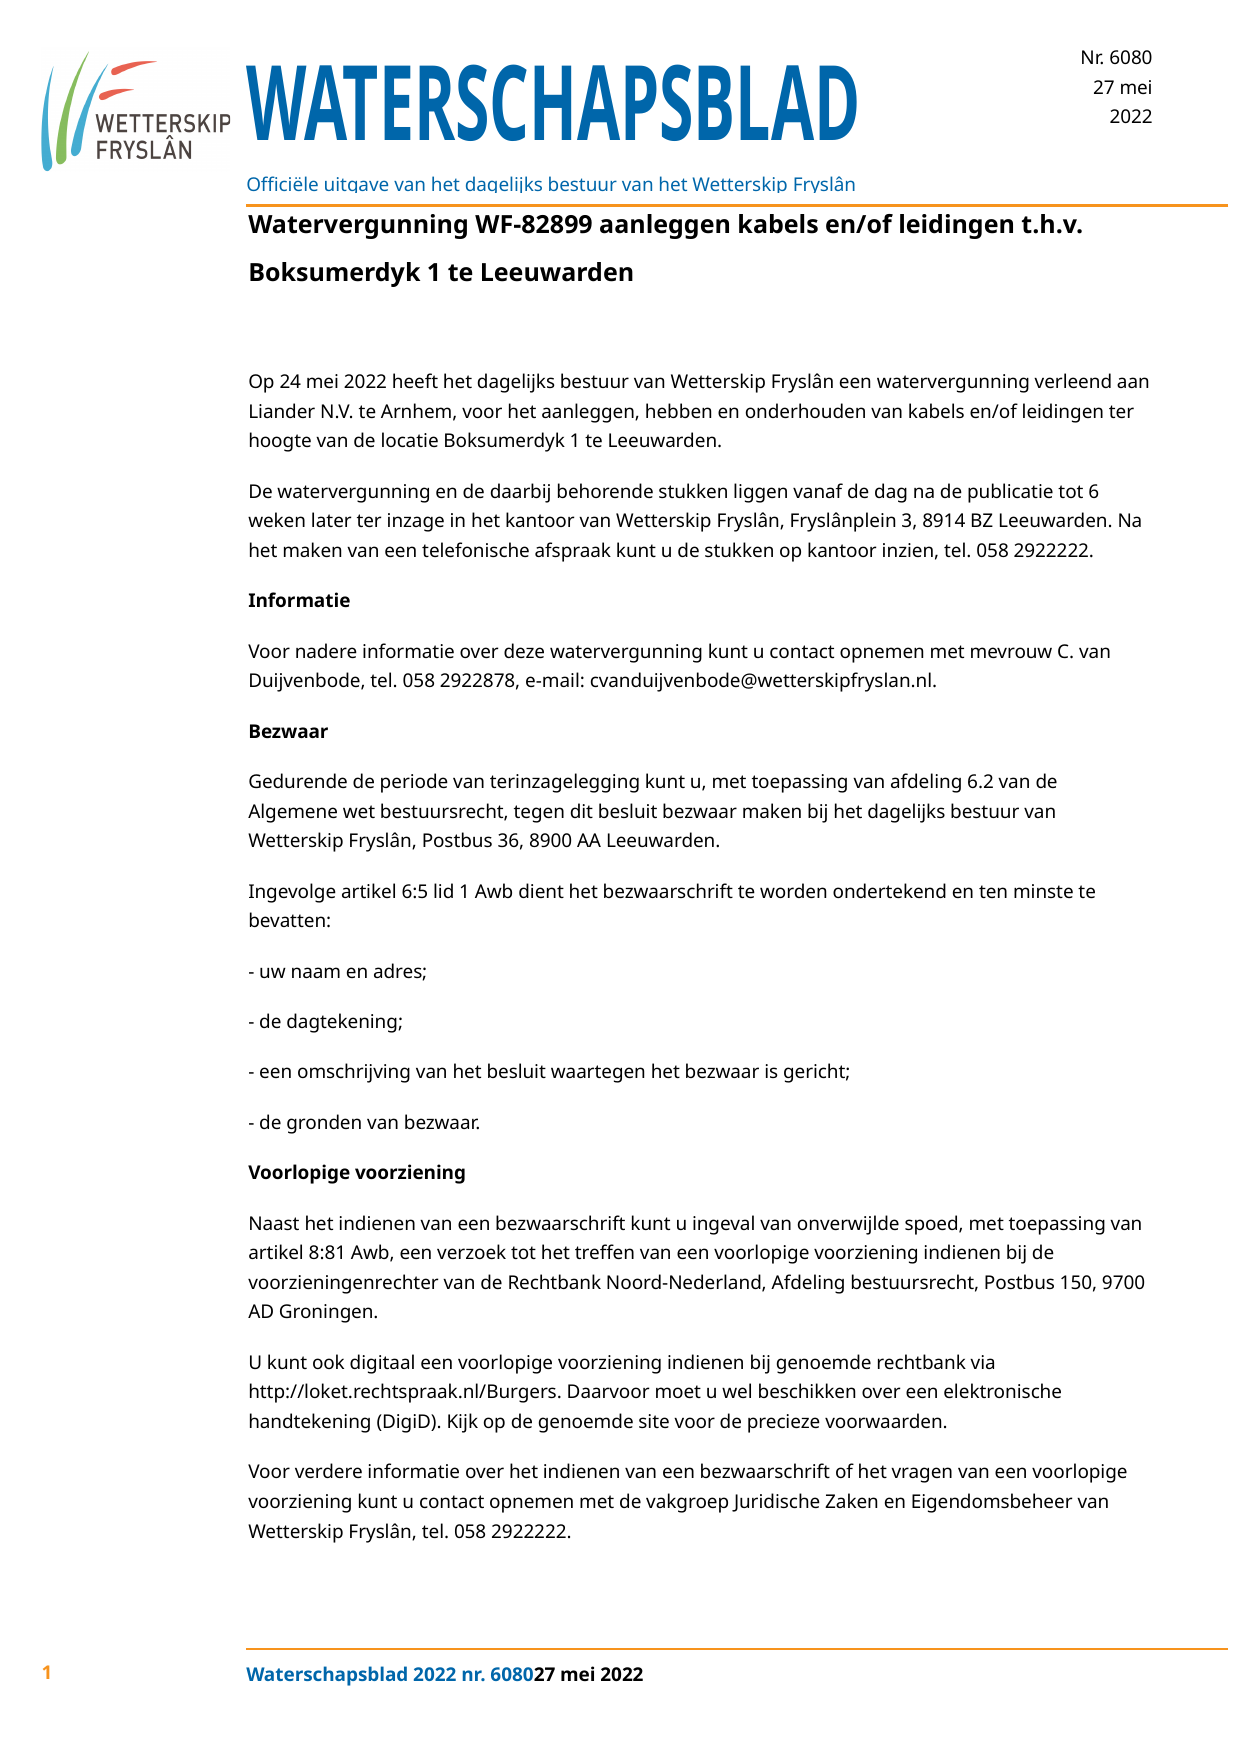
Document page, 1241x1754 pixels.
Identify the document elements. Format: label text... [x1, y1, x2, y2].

text Ingevolge artikel 6:5 lid 1 Awb dient het bezwaarschrift te worden ondertekend en ten minste te bevatten: [248, 878, 1152, 933]
text - een omschrijving van het besluit waartegen het bezwaar is gericht; [248, 1059, 1152, 1084]
text Voor verdere informatie over het indienen van een bezwaarschrift of het vragen van een voorlopige voorziening kunt u contact opnemen met de vakgroep Juridische Zaken en Eigendomsbeheer van Wetterskip Fryslân, tel. 058 2922222. [248, 1459, 1152, 1544]
text U kunt ook digitaal een voorlopige voorziening indienen bij genoemde rechtbank via http://loket.rechtspraak.nl/Burgers. Daarvoor moet u wel beschikken over een elektronische handtekening (DigiD). Kijk op de genoemde site voor de precieze voorwaarden. [248, 1349, 1152, 1434]
text - de dagtekening; [248, 1008, 1152, 1034]
text Gedurende de periode van terinzagelegging kunt u, met toepassing van afdeling 6.2 van de Algemene wet bestuursrecht, tegen dit besluit bezwaar maken bij het dagelijks bestuur van Wetterskip Fryslân, Postbus 36, 8900 AA Leeuwarden. [248, 768, 1152, 853]
text - de gronden van bezwaar. [248, 1109, 1152, 1135]
text Bezwaar [248, 718, 1152, 744]
text Naast het indienen van een bezwaarschrift kunt u ingeval van onverwijlde spoed, met toepassing van artikel 8:81 Awb, een verzoek tot het treffen van een voorlopige voorziening indienen bij de voorzieningenrechter van de Rechtbank Noord-Nederland, Afdeling bestuursrecht, Postbus 150, 9700 AD Groningen. [248, 1210, 1152, 1324]
text Op 24 mei 2022 heeft het dagelijks bestuur van Wetterskip Fryslân een watervergunning verleend aan Liander N.V. te Arnhem, voor het aanleggen, hebben en onderhouden van kabels en/of leidingen ter hoogte van de locatie Boksumerdyk 1 te Leeuwarden. [248, 368, 1152, 453]
text - uw naam en adres; [248, 958, 1152, 984]
text Informatie [248, 587, 1152, 613]
text De watervergunning en de daarbij behorende stukken liggen vanaf de dag na de publicatie tot 6 weken later ter inzage in het kantoor van Wetterskip Fryslân, Fryslânplein 3, 8914 BZ Leeuwarden. Na het maken van een telefonische afspraak kunt u de stukken op kantoor inzien, tel. 058 2922222. [248, 478, 1152, 563]
text Voor nadere informatie over deze watervergunning kunt u contact opnemen met mevrouw C. van Duijvenbode, tel. 058 2922878, e-mail: cvanduijvenbode@wetterskipfryslan.nl. [248, 638, 1152, 693]
picture [41, 47, 231, 172]
text Watervergunning WF-82899 aanleggen kabels en/of leidingen t.h.v. Boksumerdyk 1 te Leeuwarden [248, 207, 1152, 288]
text Voorlopige voorziening [248, 1159, 1152, 1185]
